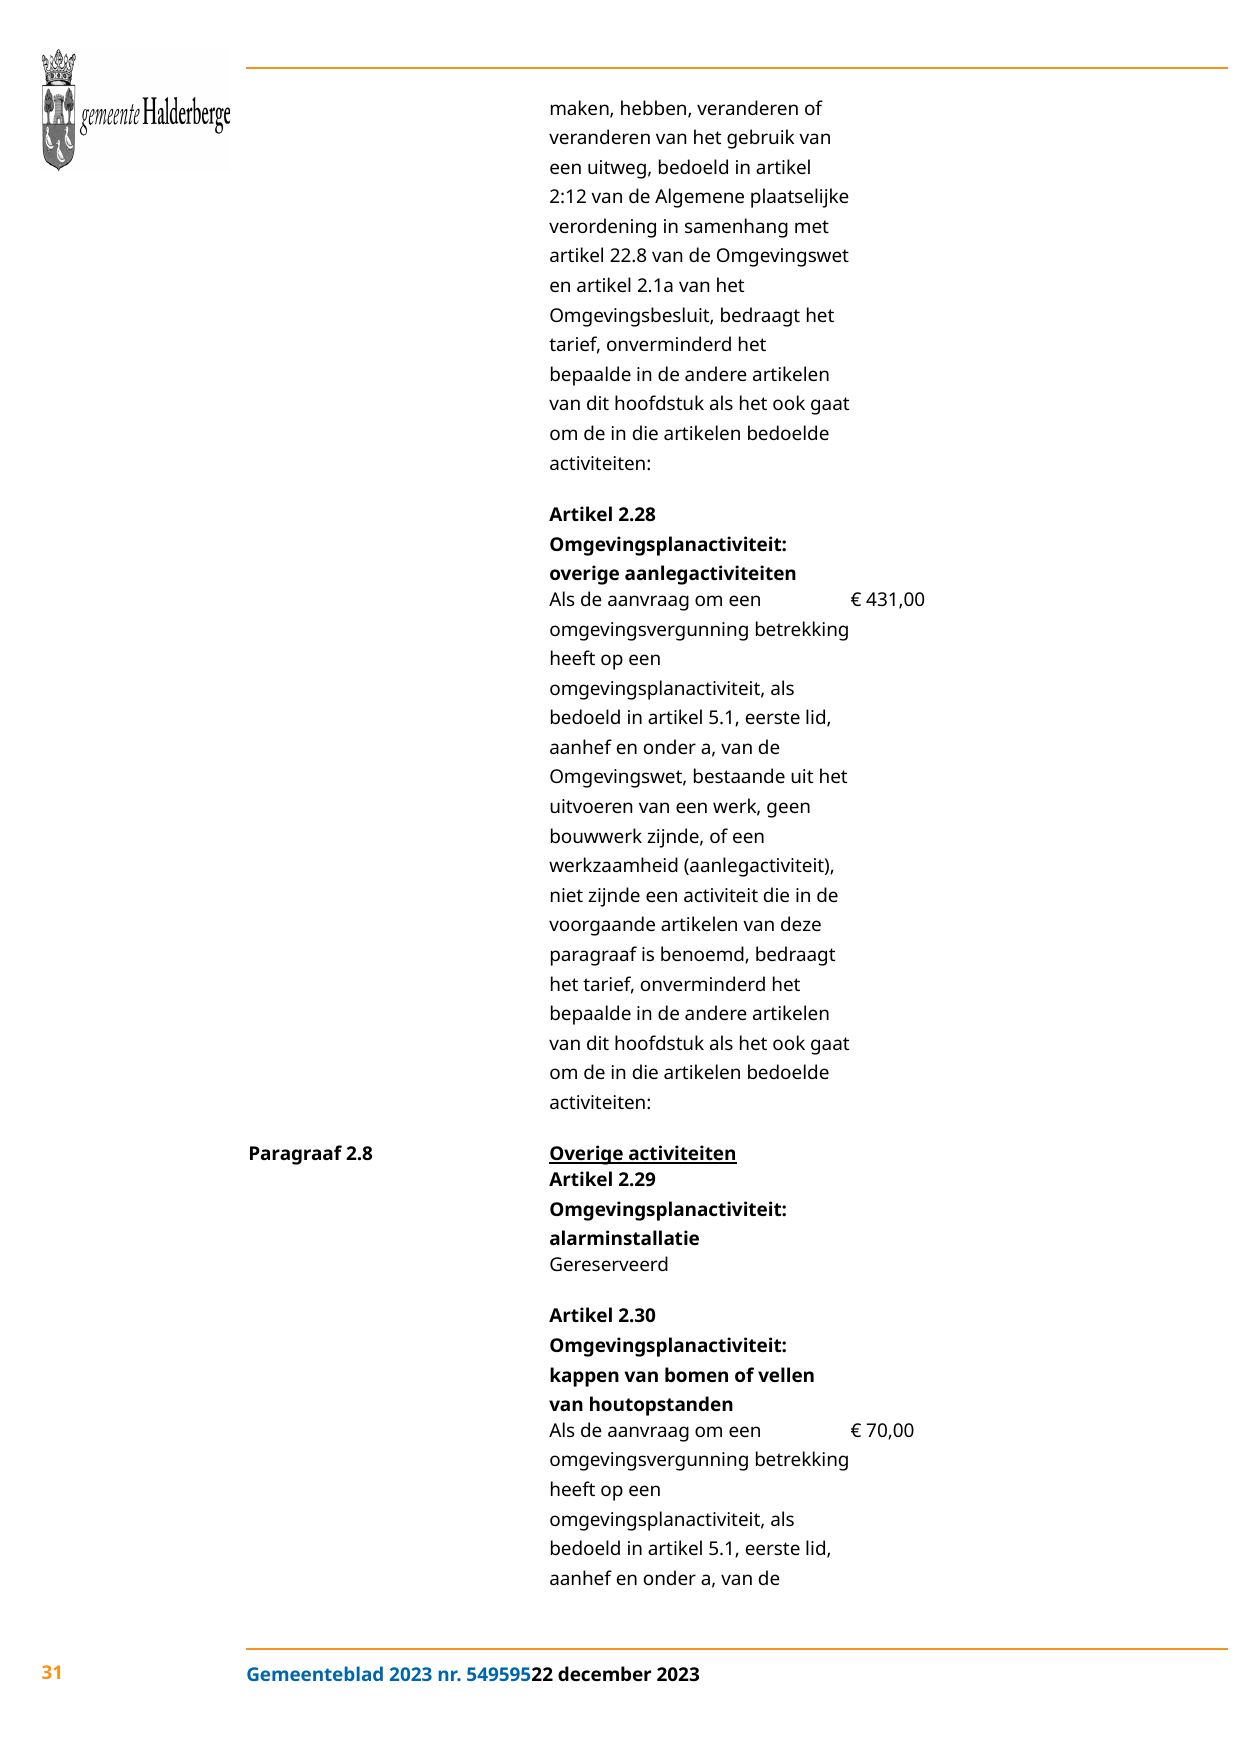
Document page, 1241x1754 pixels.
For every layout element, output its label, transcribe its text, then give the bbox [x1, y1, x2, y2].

table_cell [850, 1166, 1152, 1251]
table_cell [850, 1303, 1152, 1417]
table_cell [248, 1277, 549, 1303]
table_cell [850, 1141, 1152, 1166]
table_cell Gereserveerd [549, 1251, 850, 1277]
table_cell [248, 95, 549, 476]
table_cell [248, 1417, 549, 1591]
table_cell [549, 1277, 850, 1303]
table_cell [248, 501, 549, 586]
table_cell € 431,00 [850, 586, 1152, 1115]
picture [41, 47, 231, 172]
table_cell maken, hebben, veranderen of veranderen van het gebruik van een uitweg, bedoeld in artikel 2:12 van de Algemene plaatselijke verordening in samenhang met artikel 22.8 van de Omgevingswet en artikel 2.1a van het Omgevingsbesluit, bedraagt het tarief, onverminderd het bepaalde in de andere artikelen van dit hoofdstuk als het ook gaat om de in die artikelen bedoelde activiteiten: [549, 95, 850, 476]
table_cell [248, 1303, 549, 1417]
table_cell [549, 1115, 850, 1141]
table_cell [850, 1251, 1152, 1277]
table_cell [850, 476, 1152, 501]
table_cell [248, 1166, 549, 1251]
table_cell [248, 1251, 549, 1277]
table_cell [248, 586, 549, 1115]
table_cell Artikel 2.29 Omgevingsplanactiviteit: alarminstallatie [549, 1166, 850, 1251]
table_cell Paragraaf 2.8 [248, 1141, 549, 1166]
table_cell Als de aanvraag om een omgevingsvergunning betrekking heeft op een omgevingsplanactiviteit, als bedoeld in artikel 5.1, eerste lid, aanhef en onder a, van de Omgevingswet, bestaande uit het uitvoeren van een werk, geen bouwwerk zijnde, of een werkzaamheid (aanlegactiviteit), niet zijnde een activiteit die in de voorgaande artikelen van deze paragraaf is benoemd, bedraagt het tarief, onverminderd het bepaalde in de andere artikelen van dit hoofdstuk als het ook gaat om de in die artikelen bedoelde activiteiten: [549, 586, 850, 1115]
table_cell Overige activiteiten [549, 1141, 850, 1166]
table_cell € 70,00 [850, 1417, 1152, 1591]
table_cell [850, 501, 1152, 586]
table_cell [248, 476, 549, 501]
table_cell [549, 476, 850, 501]
table_cell Als de aanvraag om een omgevingsvergunning betrekking heeft op een omgevingsplanactiviteit, als bedoeld in artikel 5.1, eerste lid, aanhef en onder a, van de [549, 1417, 850, 1591]
table_cell [850, 1115, 1152, 1141]
table_cell [850, 1277, 1152, 1303]
table_cell Artikel 2.30 Omgevingsplanactiviteit: kappen van bomen of vellen van houtopstanden [549, 1303, 850, 1417]
table_cell [248, 1115, 549, 1141]
table_cell Artikel 2.28 Omgevingsplanactiviteit: overige aanlegactiviteiten [549, 501, 850, 586]
table_cell [850, 95, 1152, 476]
